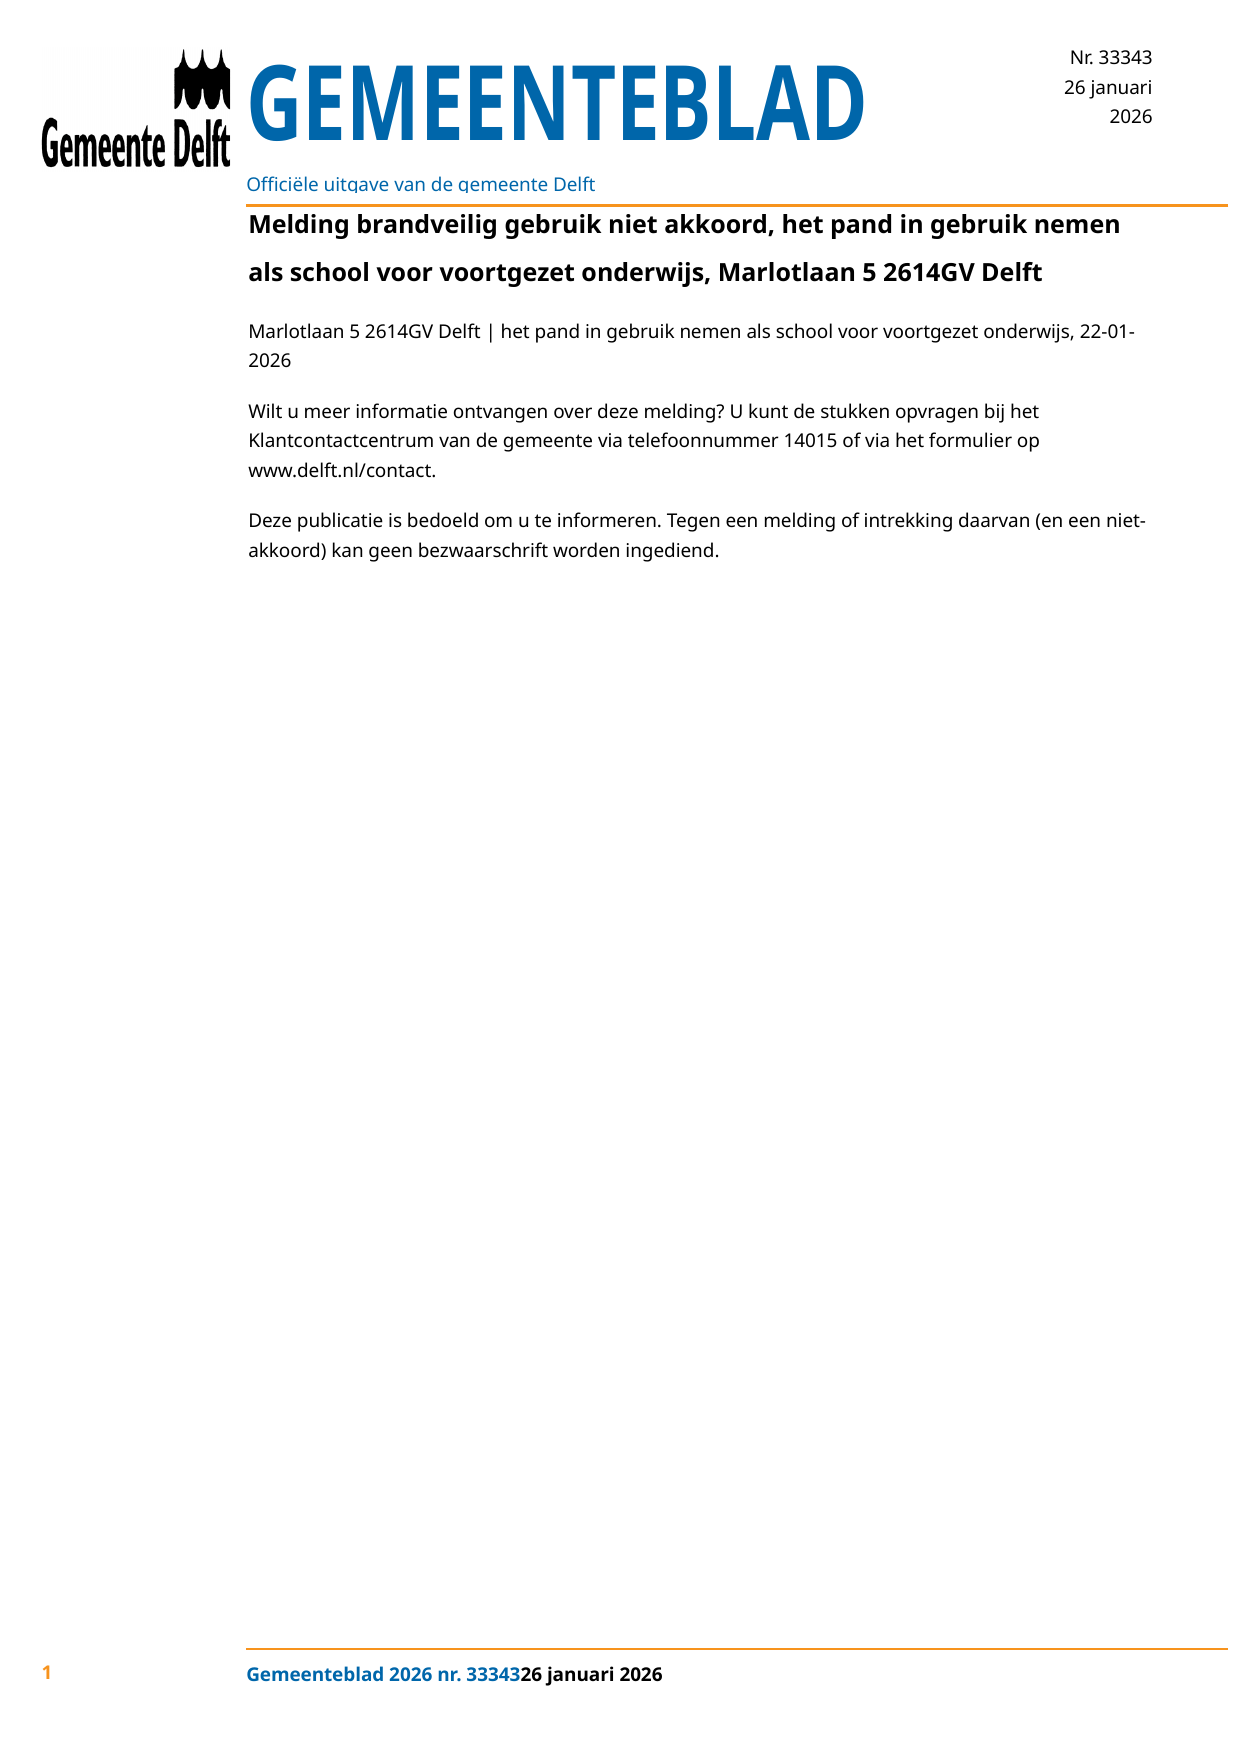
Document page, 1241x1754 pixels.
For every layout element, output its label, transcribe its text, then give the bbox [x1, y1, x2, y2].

text Deze publicatie is bedoeld om u te informeren. Tegen een melding of intrekking daarvan (en een niet-akkoord) kan geen bezwaarschrift worden ingediend. [248, 507, 1152, 563]
text Marlotlaan 5 2614GV Delft | het pand in gebruik nemen als school voor voortgezet onderwijs, 22-01-2026 [248, 318, 1152, 373]
picture [41, 47, 231, 172]
text Melding brandveilig gebruik niet akkoord, het pand in gebruik nemen als school voor voortgezet onderwijs, Marlotlaan 5 2614GV Delft [248, 207, 1152, 288]
text Wilt u meer informatie ontvangen over deze melding? U kunt de stukken opvragen bij het Klantcontactcentrum van de gemeente via telefoonnummer 14015 of via het formulier op www.delft.nl/contact. [248, 398, 1152, 483]
